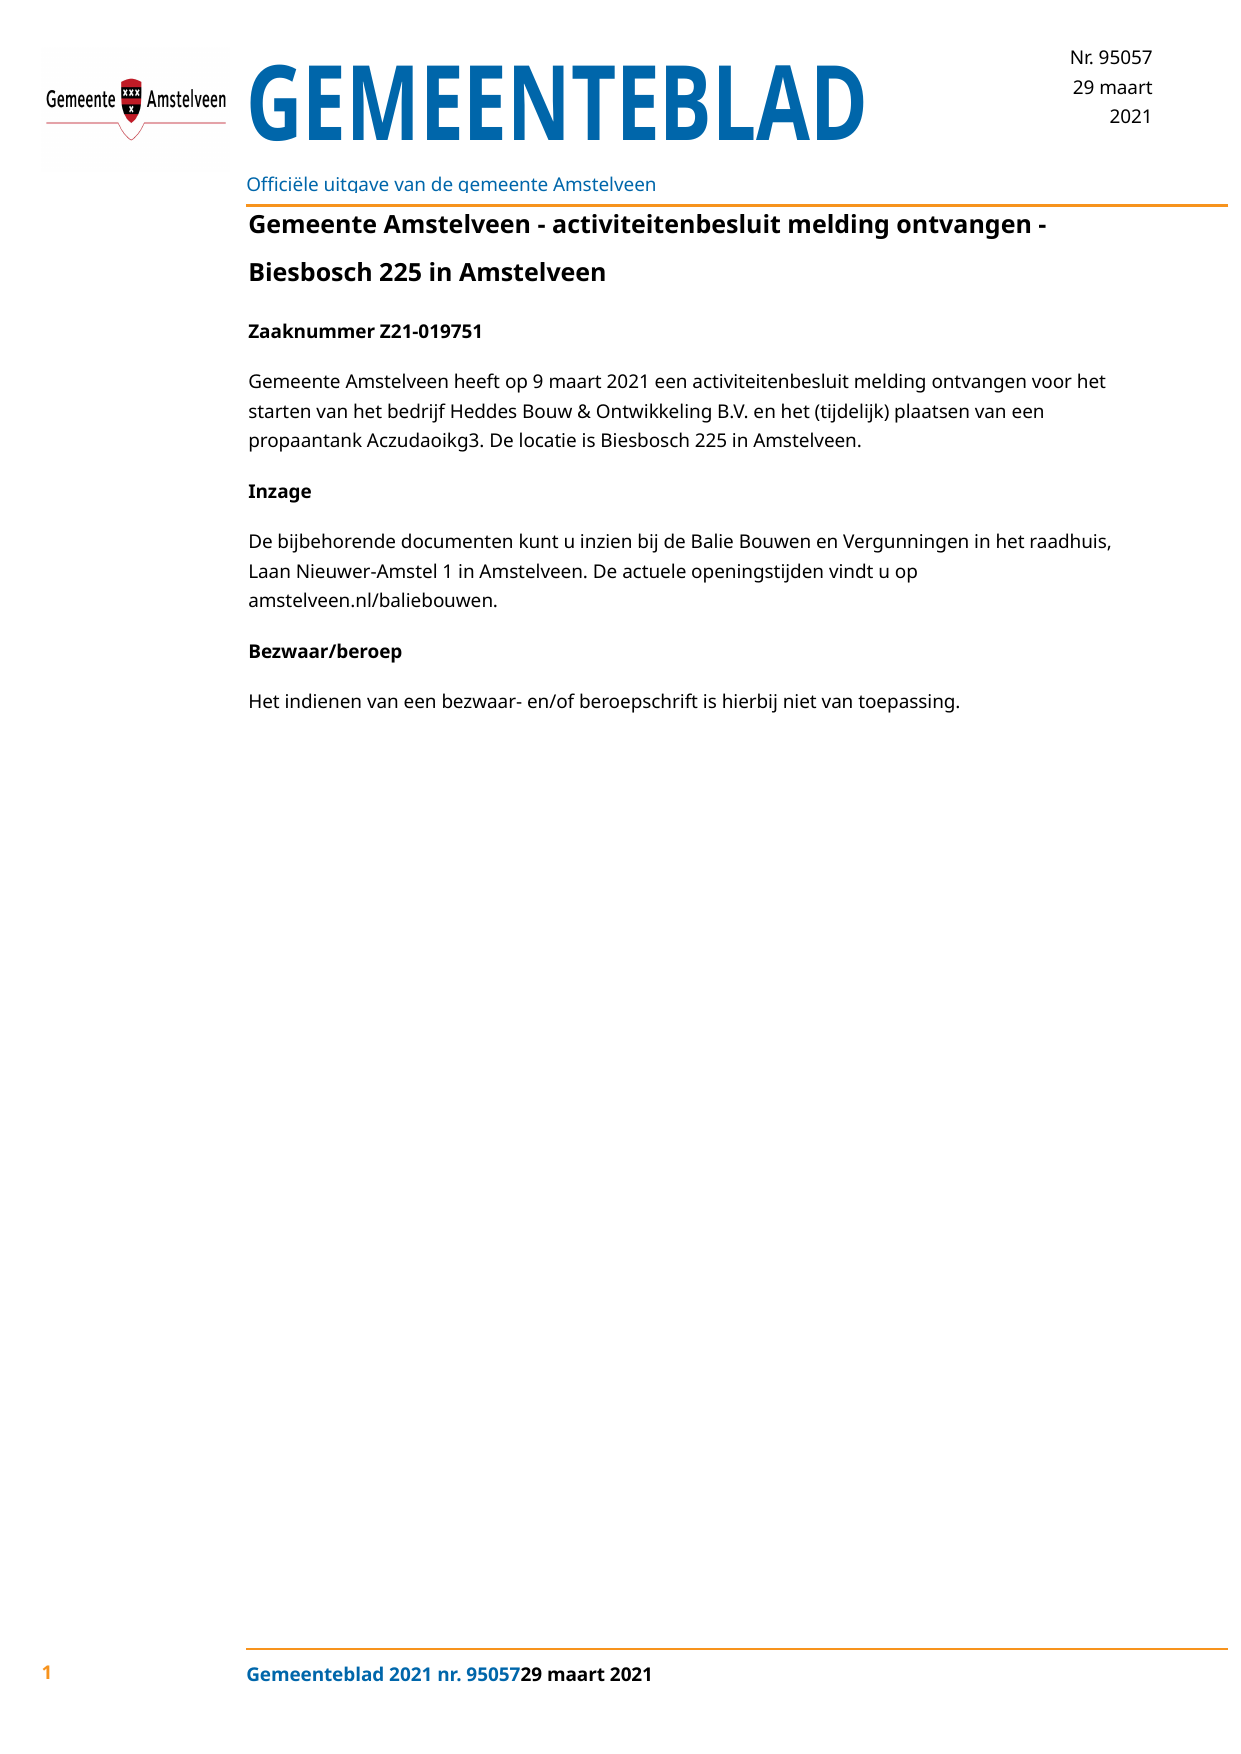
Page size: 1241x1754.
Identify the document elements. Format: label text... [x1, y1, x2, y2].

text Gemeente Amstelveen heeft op 9 maart 2021 een activiteitenbesluit melding ontvangen voor het starten van het bedrijf Heddes Bouw & Ontwikkeling B.V. en het (tijdelijk) plaatsen van een propaantank Aczudaoikg3. De locatie is Biesbosch 225 in Amstelveen. [248, 368, 1152, 453]
text Gemeente Amstelveen - activiteitenbesluit melding ontvangen - Biesbosch 225 in Amstelveen [248, 207, 1152, 288]
text De bijbehorende documenten kunt u inzien bij de Balie Bouwen en Vergunningen in het raadhuis, Laan Nieuwer-Amstel 1 in Amstelveen. De actuele openingstijden vindt u op amstelveen.nl/baliebouwen. [248, 528, 1152, 613]
text Zaaknummer Z21-019751 [248, 318, 1152, 344]
text Inzage [248, 478, 1152, 504]
text Het indienen van een bezwaar- en/of beroepschrift is hierbij niet van toepassing. [248, 688, 1152, 714]
picture [41, 47, 231, 172]
text Bezwaar/beroep [248, 638, 1152, 664]
